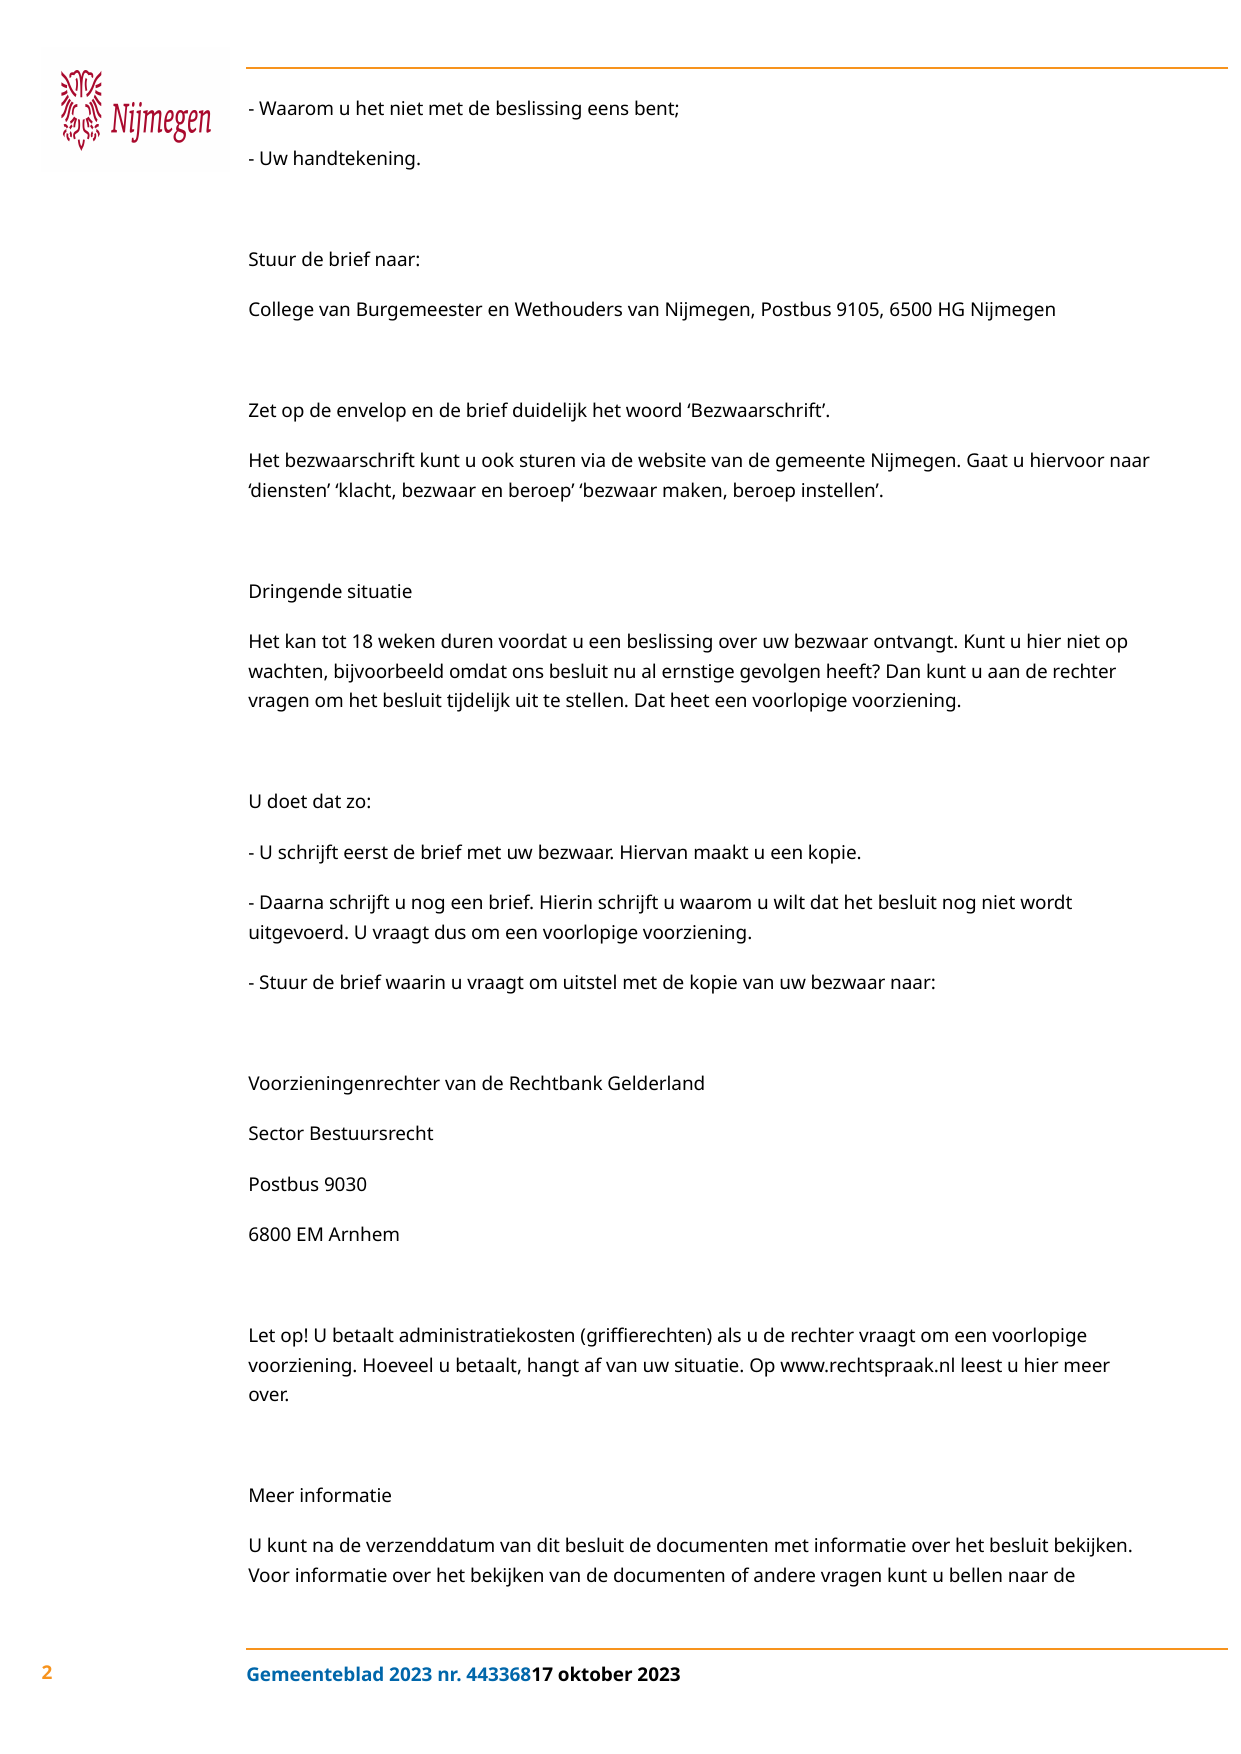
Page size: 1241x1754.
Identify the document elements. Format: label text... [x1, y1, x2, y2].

text Let op! U betaalt administratiekosten (griffierechten) als u de rechter vraagt om een voorlopige voorziening. Hoeveel u betaalt, hangt af van uw situatie. Op www.rechtspraak.nl leest u hier meer over. [248, 1322, 1152, 1407]
picture [41, 47, 231, 172]
text - Daarna schrijft u nog een brief. Hierin schrijft u waarom u wilt dat het besluit nog niet wordt uitgevoerd. U vraagt dus om een voorlopige voorziening. [248, 889, 1152, 945]
text - Uw handtekening. [248, 145, 1152, 171]
text Het kan tot 18 weken duren voordat u een beslissing over uw bezwaar ontvangt. Kunt u hier niet op wachten, bijvoorbeeld omdat ons besluit nu al ernstige gevolgen heeft? Dan kunt u aan de rechter vragen om het besluit tijdelijk uit te stellen. Dat heet een voorlopige voorziening. [248, 628, 1152, 713]
text 6800 EM Arnhem [248, 1221, 1152, 1247]
text Meer informatie [248, 1482, 1152, 1508]
text U doet dat zo: [248, 788, 1152, 814]
text Sector Bestuursrecht [248, 1121, 1152, 1146]
text - Stuur de brief waarin u vraagt om uitstel met de kopie van uw bezwaar naar: [248, 969, 1152, 995]
text College van Burgemeester en Wethouders van Nijmegen, Postbus 9105, 6500 HG Nijmegen [248, 296, 1152, 322]
text Stuur de brief naar: [248, 246, 1152, 272]
text U kunt na de verzenddatum van dit besluit de documenten met informatie over het besluit bekijken. Voor informatie over het bekijken van de documenten of andere vragen kunt u bellen naar de [248, 1533, 1152, 1588]
text Postbus 9030 [248, 1171, 1152, 1197]
text Dringende situatie [248, 578, 1152, 604]
text Voorzieningenrechter van de Rechtbank Gelderland [248, 1070, 1152, 1096]
text Zet op de envelop en de brief duidelijk het woord ‘Bezwaarschrift’. [248, 397, 1152, 423]
text - Waarom u het niet met de beslissing eens bent; [248, 95, 1152, 121]
text Het bezwaarschrift kunt u ook sturen via de website van de gemeente Nijmegen. Gaat u hiervoor naar ‘diensten’ ‘klacht, bezwaar en beroep’ ‘bezwaar maken, beroep instellen’. [248, 448, 1152, 503]
text - U schrijft eerst de brief met uw bezwaar. Hiervan maakt u een kopie. [248, 839, 1152, 865]
